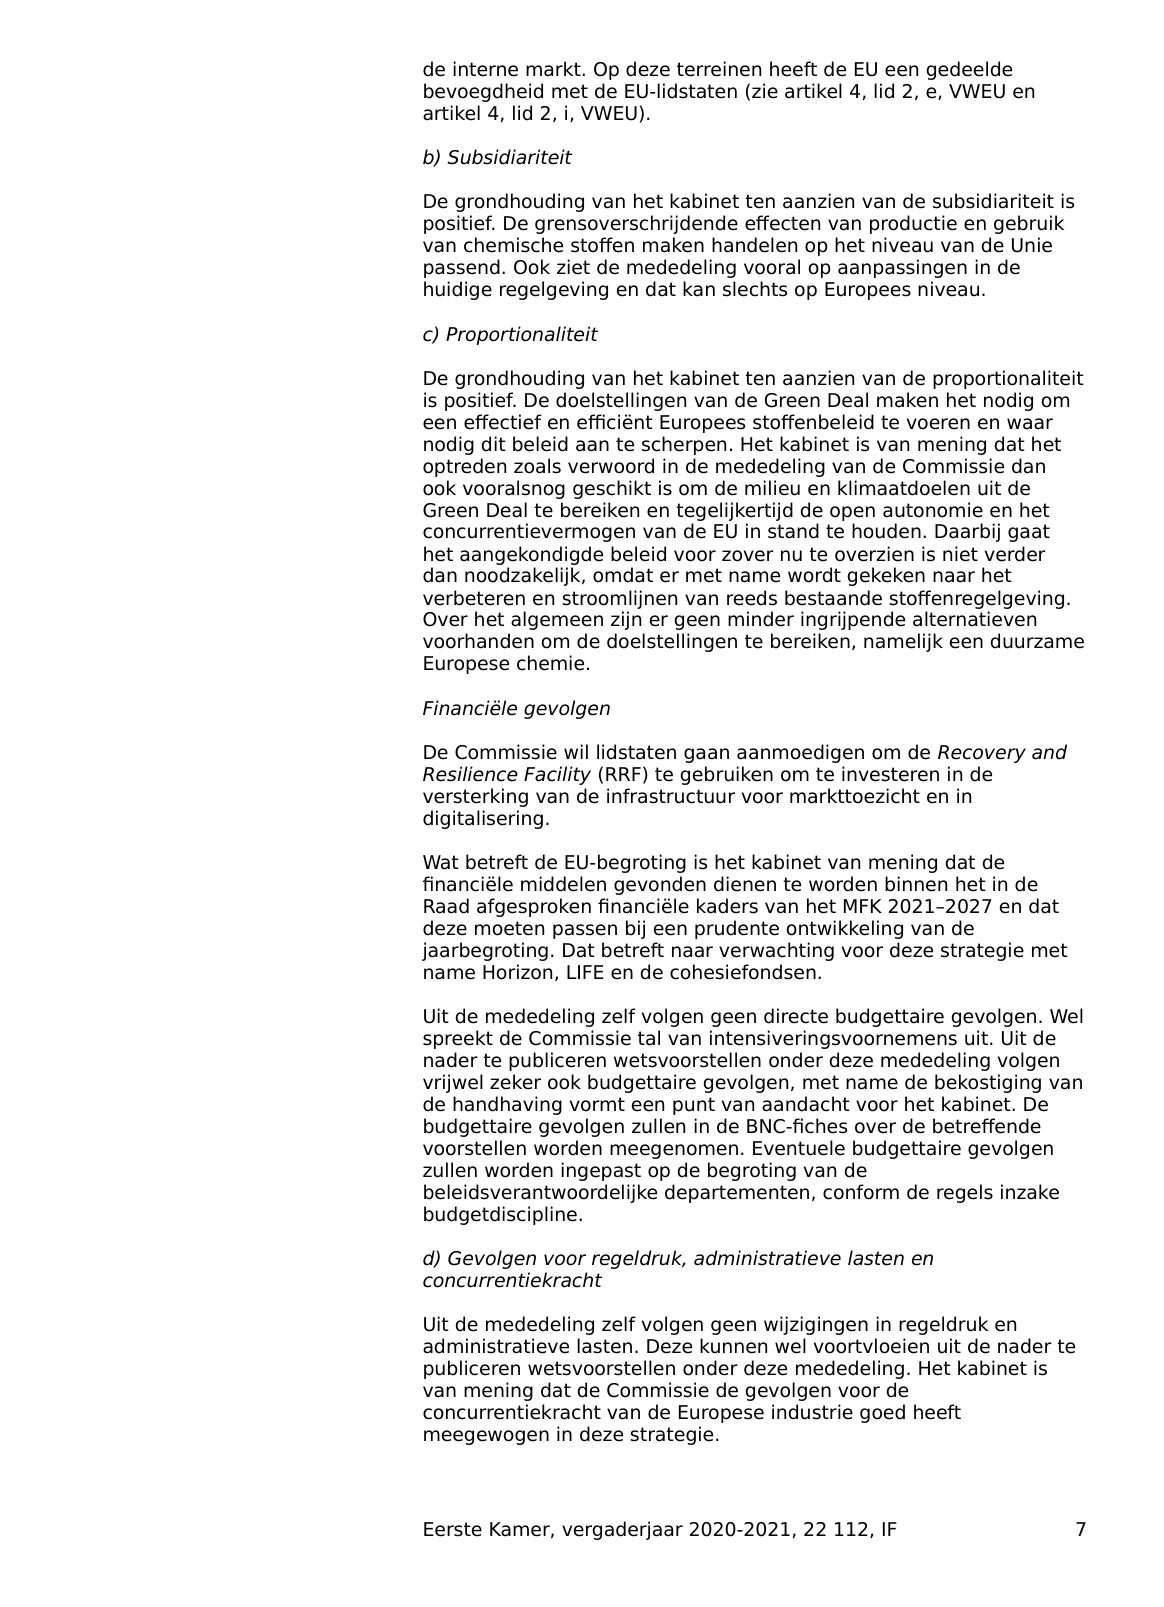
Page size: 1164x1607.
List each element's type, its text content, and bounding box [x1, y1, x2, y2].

text Wat betreft de EU-begroting is het kabinet van mening dat de financiële middelen gevonden dienen te worden binnen het in de Raad afgesproken financiële kaders van het MFK 2021–2027 en dat deze moeten passen bij een prudente ontwikkeling van de jaarbegroting. Dat betreft naar verwachting voor deze strategie met name Horizon, LIFE en de cohesiefondsen. [422, 852, 1087, 984]
subtitle c) Proportionaliteit [422, 323, 1087, 345]
text Uit de mededeling zelf volgen geen directe budgettaire gevolgen. Wel spreekt de Commissie tal van intensiveringsvoornemens uit. Uit de nader te publiceren wetsvoorstellen onder deze mededeling volgen vrijwel zeker ook budgettaire gevolgen, met name de bekostiging van de handhaving vormt een punt van aandacht voor het kabinet. De budgettaire gevolgen zullen in de BNC-fiches over de betreffende voorstellen worden meegenomen. Eventuele budgettaire gevolgen zullen worden ingepast op de begroting van de beleidsverantwoordelijke departementen, conform de regels inzake budgetdiscipline. [422, 1006, 1087, 1226]
subtitle d) Gevolgen voor regeldruk, administratieve lasten en concurrentiekracht [422, 1248, 1087, 1292]
text Uit de mededeling zelf volgen geen wijzigingen in regeldruk en administratieve lasten. Deze kunnen wel voortvloeien uit de nader te publiceren wetsvoorstellen onder deze mededeling. Het kabinet is van mening dat de Commissie de gevolgen voor de concurrentiekracht van de Europese industrie goed heeft meegewogen in deze strategie. [422, 1314, 1087, 1446]
text De Commissie wil lidstaten gaan aanmoedigen om de Recovery and Resilience Facility (RRF) te gebruiken om te investeren in de versterking van de infrastructuur voor markttoezicht en in digitalisering. [422, 742, 1087, 829]
text de interne markt. Op deze terreinen heeft de EU een gedeelde bevoegdheid met de EU-lidstaten (zie artikel 4, lid 2, e, VWEU en artikel 4, lid 2, i, VWEU). [422, 59, 1087, 125]
text De grondhouding van het kabinet ten aanzien van de proportionaliteit is positief. De doelstellingen van de Green Deal maken het nodig om een effectief en efficiënt Europees stoffenbeleid te voeren en waar nodig dit beleid aan te scherpen. Het kabinet is van mening dat het optreden zoals verwoord in de mededeling van de Commissie dan ook vooralsnog geschikt is om de milieu en klimaatdoelen uit de Green Deal te bereiken en tegelijkertijd de open autonomie en het concurrentievermogen van de EU in stand te houden. Daarbij gaat het aangekondigde beleid voor zover nu te overzien is niet verder dan noodzakelijk, omdat er met name wordt gekeken naar het verbeteren en stroomlijnen van reeds bestaande stoffenregelgeving. Over het algemeen zijn er geen minder ingrijpende alternatieven voorhanden om de doelstellingen te bereiken, namelijk een duurzame Europese chemie. [422, 368, 1087, 675]
subtitle b) Subsidiariteit [422, 147, 1087, 169]
text De grondhouding van het kabinet ten aanzien van de subsidiariteit is positief. De grensoverschrijdende effecten van productie en gebruik van chemische stoffen maken handelen op het niveau van de Unie passend. Ook ziet de mededeling vooral op aanpassingen in de huidige regelgeving en dat kan slechts op Europees niveau. [422, 191, 1087, 301]
subtitle Financiële gevolgen [422, 697, 1087, 719]
